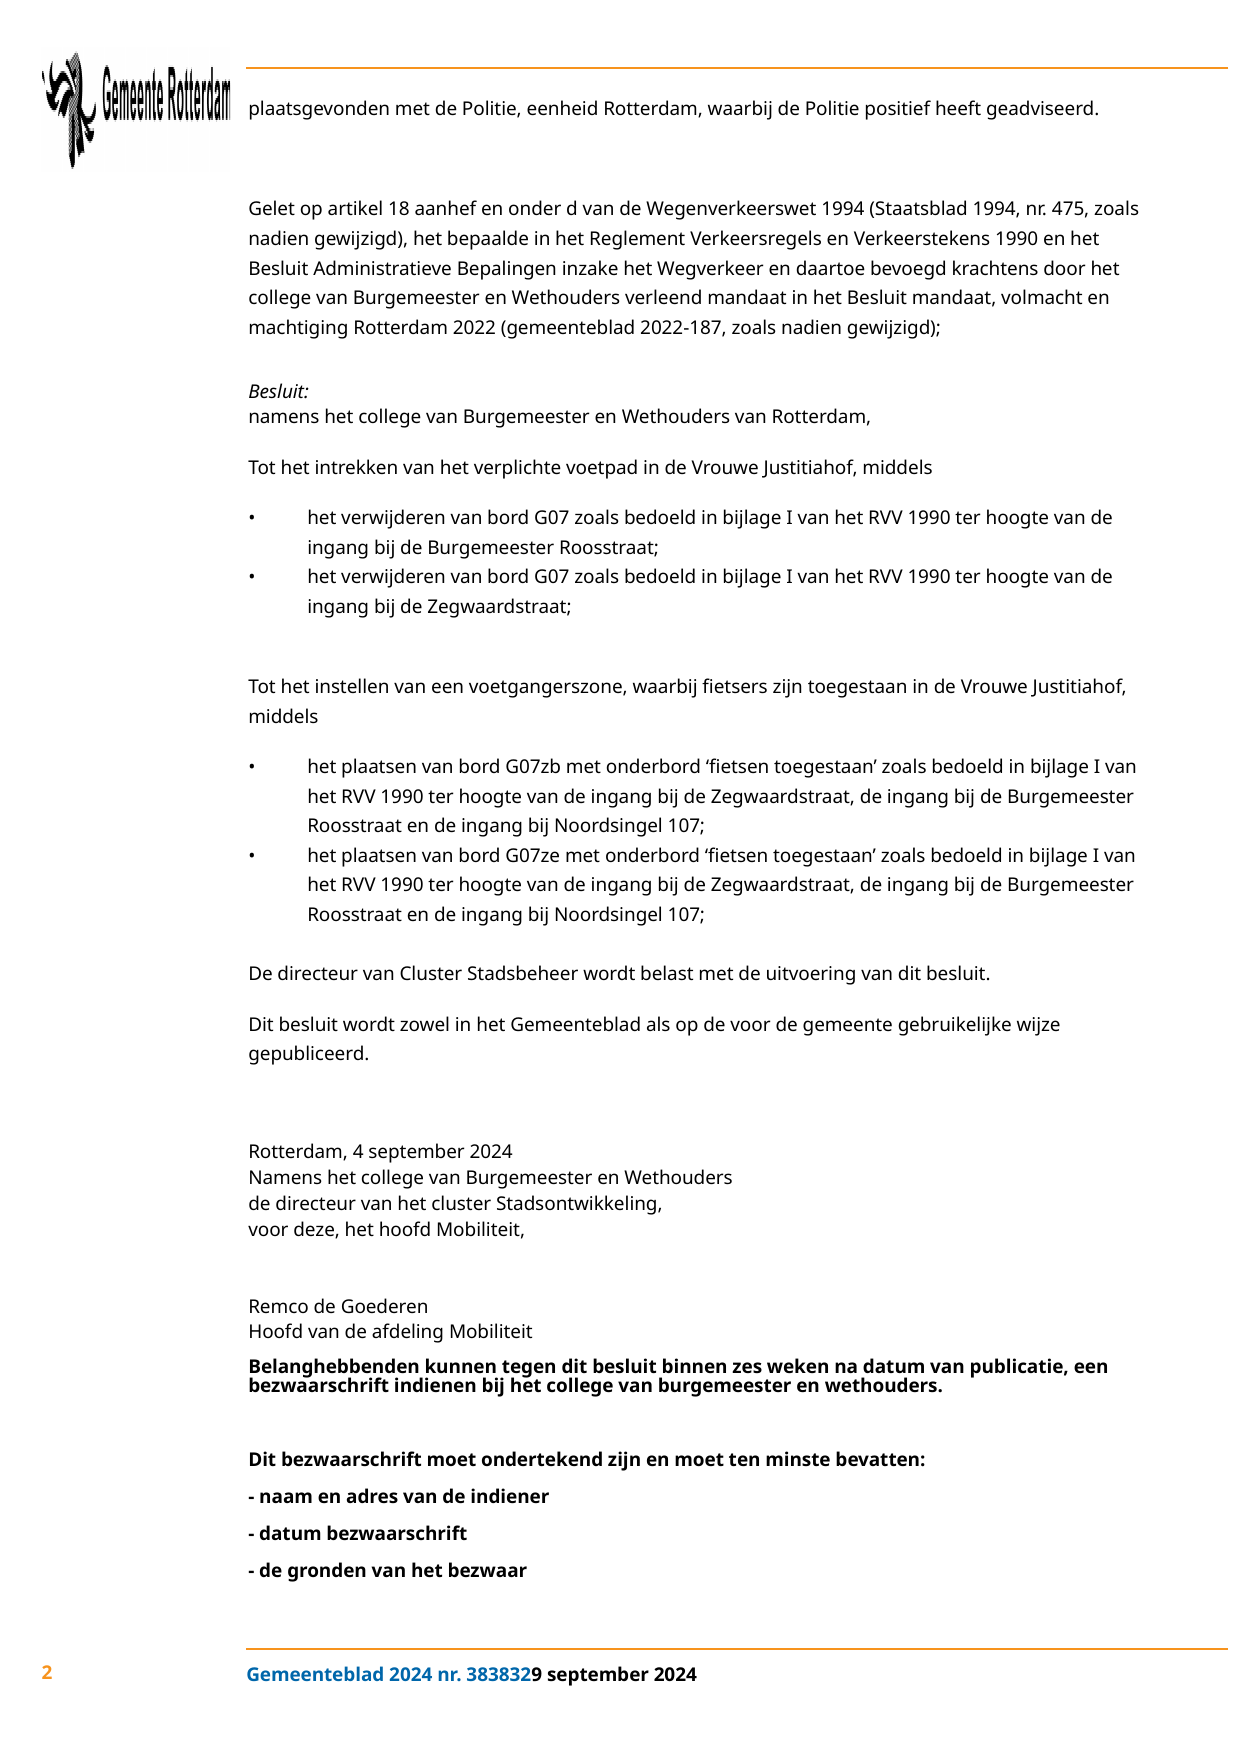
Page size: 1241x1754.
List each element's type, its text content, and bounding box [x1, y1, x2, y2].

text - datum bezwaarschrift [248, 1525, 1152, 1544]
list het plaatsen van bord G07ze met onderbord ‘fietsen toegestaan’ zoals bedoeld in bijlage I van het RVV 1990 ter hoogte van de ingang bij de Zegwaardstraat, de ingang bij de Burgemeester Roosstraat en de ingang bij Noordsingel 107; [248, 842, 1152, 927]
text de directeur van het cluster Stadsontwikkeling, [248, 1190, 1152, 1216]
text Namens het college van Burgemeester en Wethouders [248, 1164, 1152, 1190]
text Belanghebbenden kunnen tegen dit besluit binnen zes weken na datum van publicatie, een bezwaarschrift indienen bij het college van burgemeester en wethouders. [248, 1358, 1152, 1397]
text Gelet op artikel 18 aanhef en onder d van de Wegenverkeerswet 1994 (Staatsblad 1994, nr. 475, zoals nadien gewijzigd), het bepaalde in het Reglement Verkeersregels en Verkeerstekens 1990 en het Besluit Administratieve Bepalingen inzake het Wegverkeer en daartoe bevoegd krachtens door het college van Burgemeester en Wethouders verleend mandaat in het Besluit mandaat, volmacht en machtiging Rotterdam 2022 (gemeenteblad 2022-187, zoals nadien gewijzigd); [248, 196, 1152, 340]
text - de gronden van het bezwaar [248, 1562, 1152, 1581]
text namens het college van Burgemeester en Wethouders van Rotterdam, [248, 404, 1152, 429]
text Hoofd van de afdeling Mobiliteit [248, 1319, 1152, 1344]
text Besluit: [248, 378, 1152, 404]
text plaatsgevonden met de Politie, eenheid Rotterdam, waarbij de Politie positief heeft geadviseerd. [248, 95, 1152, 121]
text Dit bezwaarschrift moet ondertekend zijn en moet ten minste bevatten: [248, 1451, 1152, 1471]
picture [41, 47, 231, 172]
text Tot het intrekken van het verplichte voetpad in de Vrouwe Justitiahof, middels [248, 454, 1152, 480]
text Rotterdam, 4 september 2024 [248, 1138, 1152, 1164]
list het verwijderen van bord G07 zoals bedoeld in bijlage I van het RVV 1990 ter hoogte van de ingang bij de Burgemeester Roosstraat; [248, 504, 1152, 560]
text Tot het instellen van een voetgangerszone, waarbij fietsers zijn toegestaan in de Vrouwe Justitiahof, middels [248, 673, 1152, 728]
list het plaatsen van bord G07zb met onderbord ‘fietsen toegestaan’ zoals bedoeld in bijlage I van het RVV 1990 ter hoogte van de ingang bij de Zegwaardstraat, de ingang bij de Burgemeester Roosstraat en de ingang bij Noordsingel 107; [248, 753, 1152, 838]
text Dit besluit wordt zowel in het Gemeenteblad als op de voor de gemeente gebruikelijke wijze gepubliceerd. [248, 1011, 1152, 1066]
text De directeur van Cluster Stadsbeheer wordt belast met de uitvoering van dit besluit. [248, 960, 1152, 986]
text voor deze, het hoofd Mobiliteit, [248, 1216, 1152, 1241]
text Remco de Goederen [248, 1293, 1152, 1319]
text - naam en adres van de indiener [248, 1488, 1152, 1507]
list het verwijderen van bord G07 zoals bedoeld in bijlage I van het RVV 1990 ter hoogte van de ingang bij de Zegwaardstraat; [248, 564, 1152, 619]
